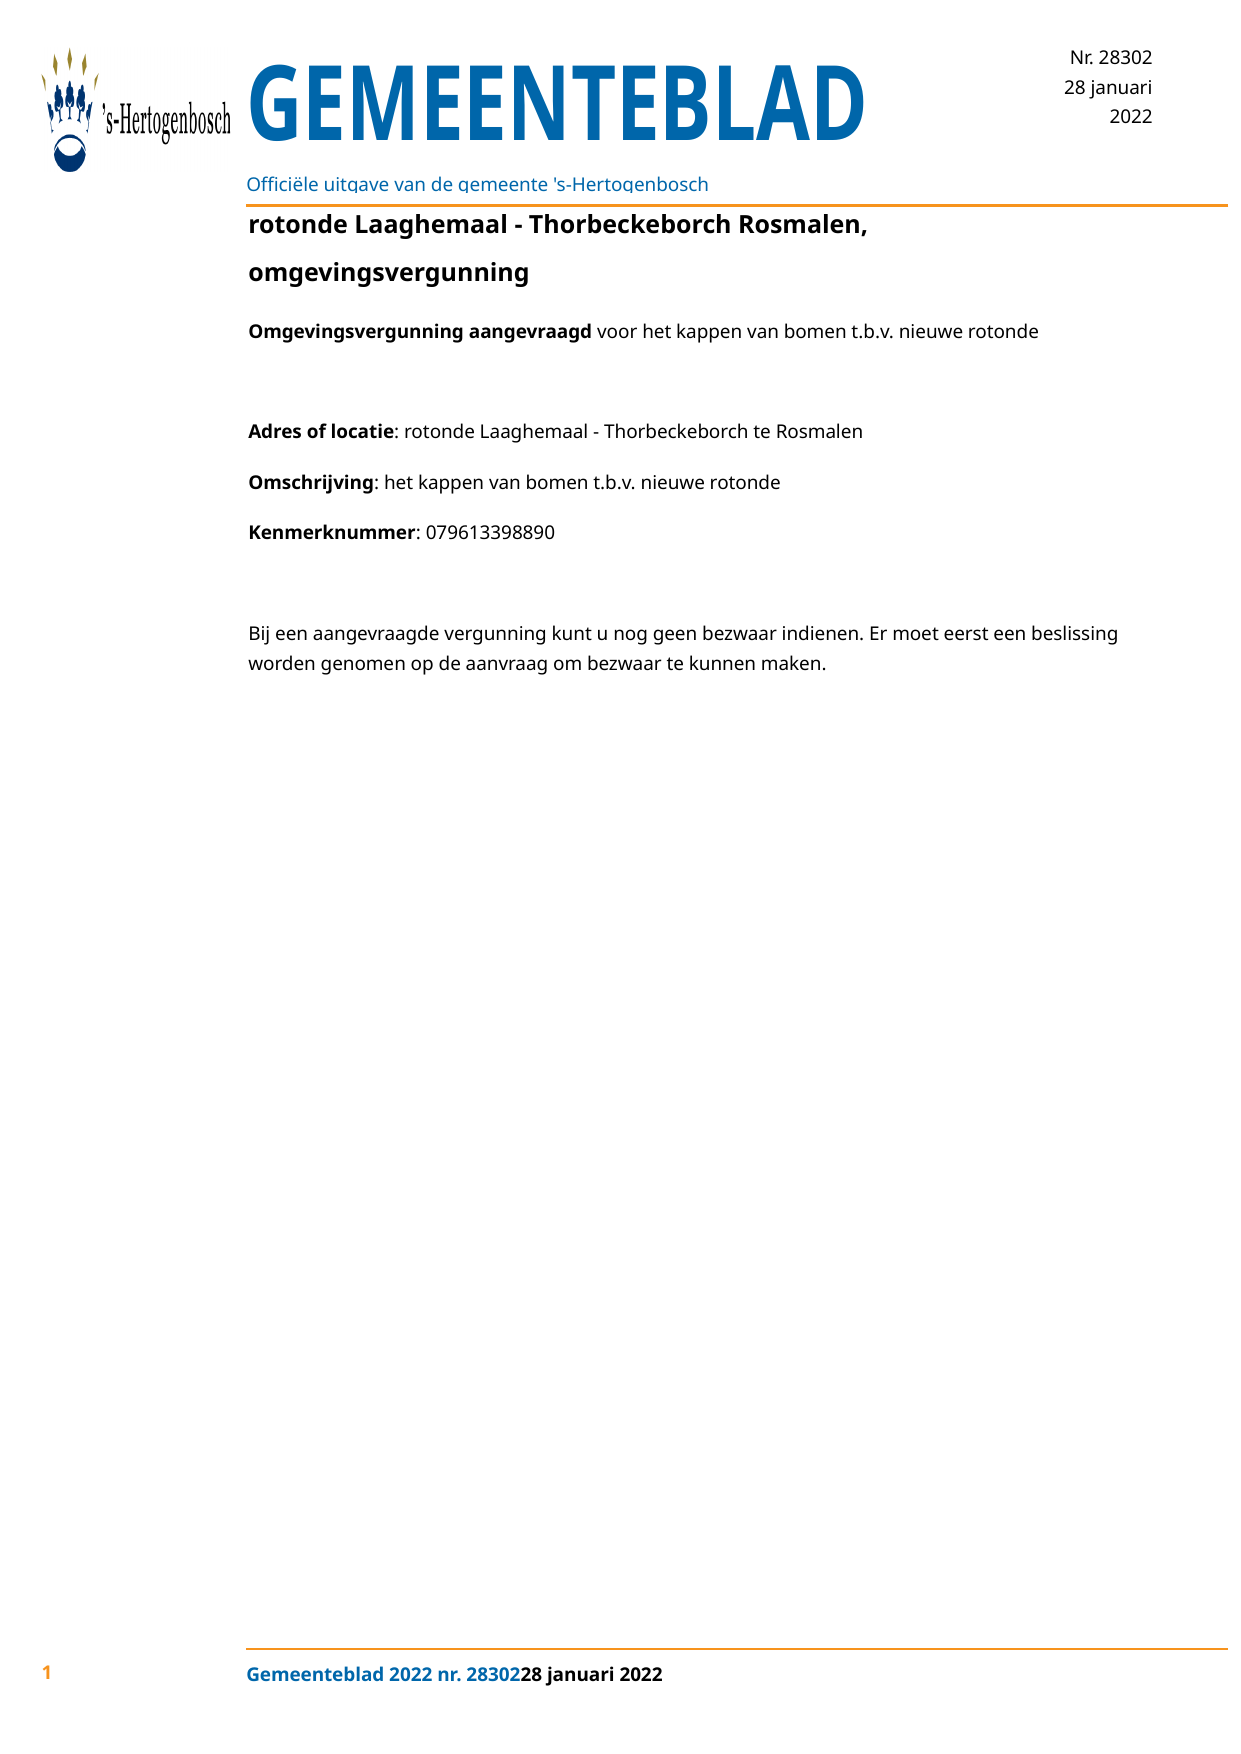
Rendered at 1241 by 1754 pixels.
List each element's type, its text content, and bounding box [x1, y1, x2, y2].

text rotonde Laaghemaal - Thorbeckeborch Rosmalen, omgevingsvergunning [248, 207, 1152, 288]
text Omgevingsvergunning aangevraagd voor het kappen van bomen t.b.v. nieuwe rotonde [248, 318, 1152, 344]
text Kenmerknummer: 079613398890 [248, 519, 1152, 545]
text Omschrijving: het kappen van bomen t.b.v. nieuwe rotonde [248, 469, 1152, 495]
picture [41, 47, 231, 172]
text Adres of locatie: rotonde Laaghemaal - Thorbeckeborch te Rosmalen [248, 419, 1152, 444]
text Bij een aangevraagde vergunning kunt u nog geen bezwaar indienen. Er moet eerst een beslissing worden genomen op de aanvraag om bezwaar te kunnen maken. [248, 620, 1152, 676]
